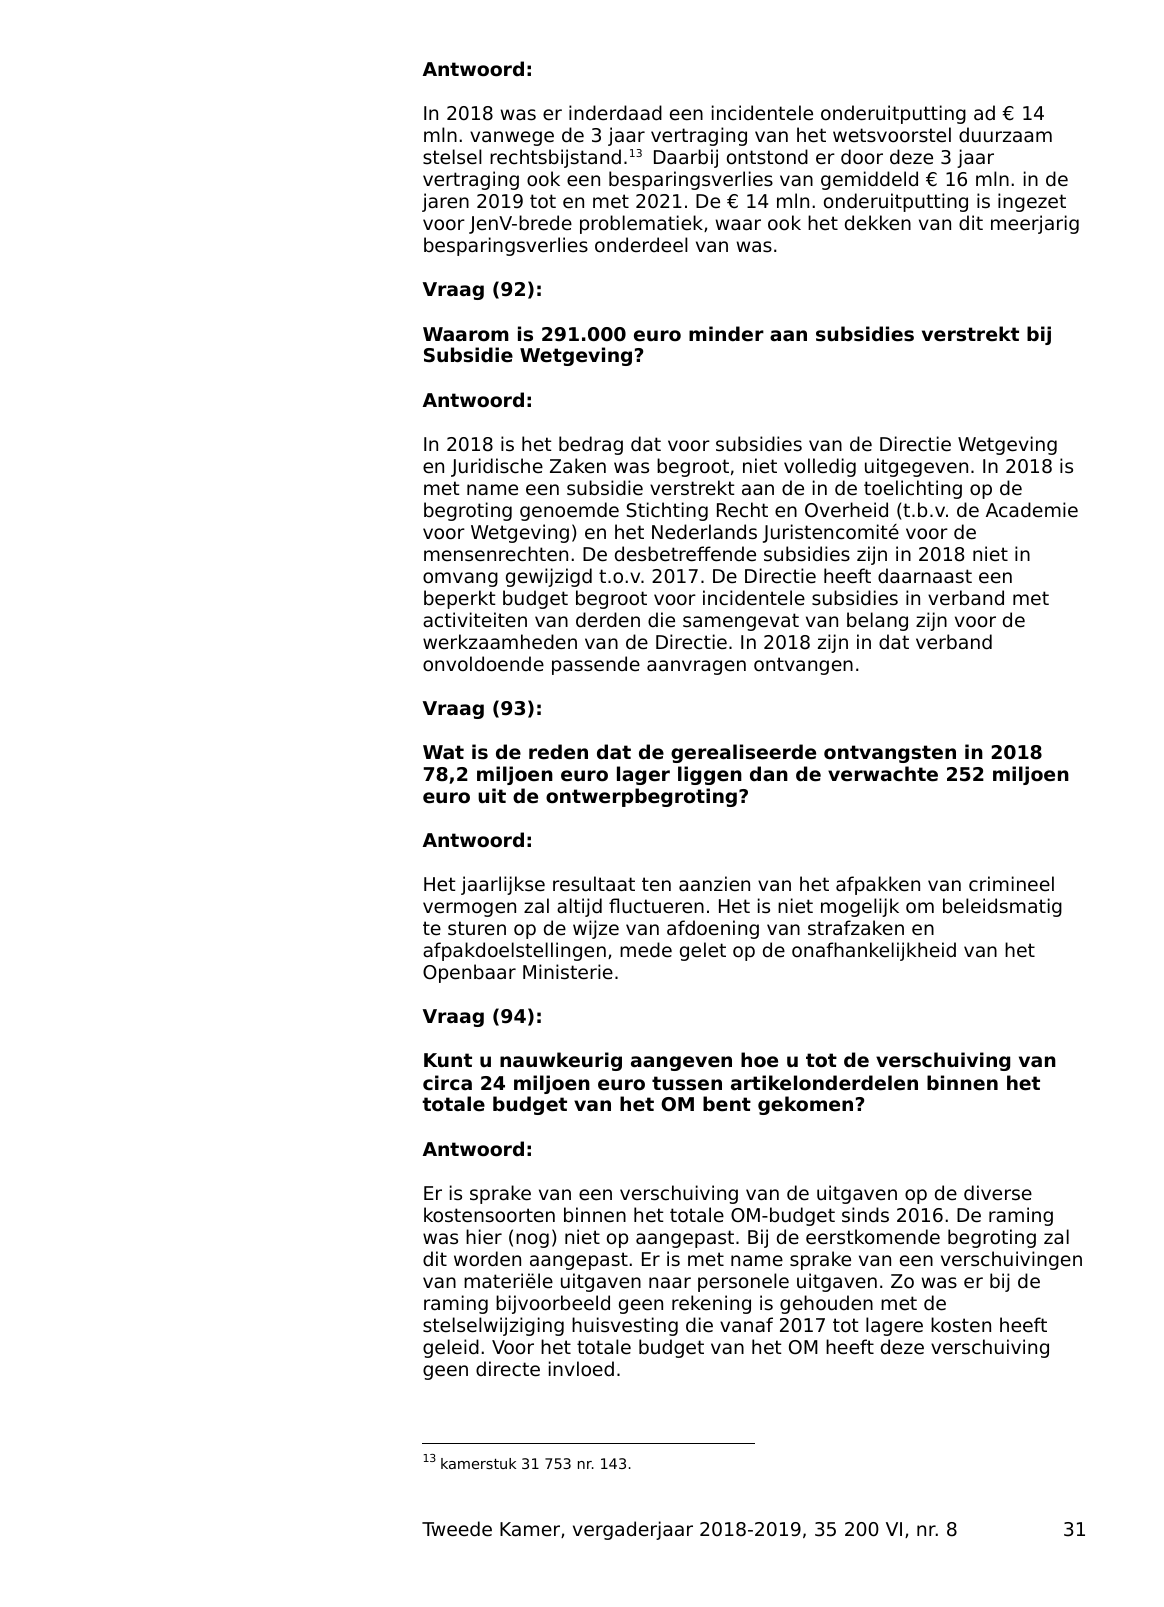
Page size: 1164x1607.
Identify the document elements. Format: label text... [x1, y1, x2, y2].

subtitle Vraag (94): [422, 1006, 1087, 1028]
text Het jaarlijkse resultaat ten aanzien van het afpakken van crimineel vermogen zal altijd fluctueren. Het is niet mogelijk om beleidsmatig te sturen op de wijze van afdoening van strafzaken en afpakdoelstellingen, mede gelet op de onafhankelijkheid van het Openbaar Ministerie. [422, 874, 1087, 984]
text In 2018 is het bedrag dat voor subsidies van de Directie Wetgeving en Juridische Zaken was begroot, niet volledig uitgegeven. In 2018 is met name een subsidie verstrekt aan de in de toelichting op de begroting genoemde Stichting Recht en Overheid (t.b.v. de Academie voor Wetgeving) en het Nederlands Juristencomité voor de mensenrechten. De desbetreffende subsidies zijn in 2018 niet in omvang gewijzigd t.o.v. 2017. De Directie heeft daarnaast een beperkt budget begroot voor incidentele subsidies in verband met activiteiten van derden die samengevat van belang zijn voor de werkzaamheden van de Directie. In 2018 zijn in dat verband onvoldoende passende aanvragen ontvangen. [422, 434, 1087, 676]
text Er is sprake van een verschuiving van de uitgaven op de diverse kostensoorten binnen het totale OM-budget sinds 2016. De raming was hier (nog) niet op aangepast. Bij de eerstkomende begroting zal dit worden aangepast. Er is met name sprake van een verschuivingen van materiële uitgaven naar personele uitgaven. Zo was er bij de raming bijvoorbeeld geen rekening is gehouden met de stelselwijziging huisvesting die vanaf 2017 tot lagere kosten heeft geleid. Voor het totale budget van het OM heeft deze verschuiving geen directe invloed. [422, 1183, 1087, 1381]
subtitle Antwoord: [422, 1138, 1087, 1161]
text kamerstuk 31 753 nr. 143. [422, 1452, 1087, 1474]
subtitle Antwoord: [422, 59, 1087, 81]
subtitle Vraag (92): [422, 279, 1087, 301]
text Kunt u nauwkeurig aangeven hoe u tot de verschuiving van circa 24 miljoen euro tussen artikelonderdelen binnen het totale budget van het OM bent gekomen? [422, 1050, 1087, 1116]
text Waarom is 291.000 euro minder aan subsidies verstrekt bij Subsidie Wetgeving? [422, 323, 1087, 367]
subtitle Antwoord: [422, 389, 1087, 412]
subtitle Antwoord: [422, 830, 1087, 852]
text In 2018 was er inderdaad een incidentele onderuitputting ad € 14 mln. vanwege de 3 jaar vertraging van het wetsvoorstel duurzaam stelsel rechtsbijstand. Daarbij ontstond er door deze 3 jaar vertraging ook een besparingsverlies van gemiddeld € 16 mln. in de jaren 2019 tot en met 2021. De € 14 mln. onderuitputting is ingezet voor JenV-brede problematiek, waar ook het dekken van dit meerjarig besparingsverlies onderdeel van was. [422, 103, 1087, 257]
subtitle Vraag (93): [422, 698, 1087, 720]
text Wat is de reden dat de gerealiseerde ontvangsten in 2018 78,2 miljoen euro lager liggen dan de verwachte 252 miljoen euro uit de ontwerpbegroting? [422, 742, 1087, 808]
